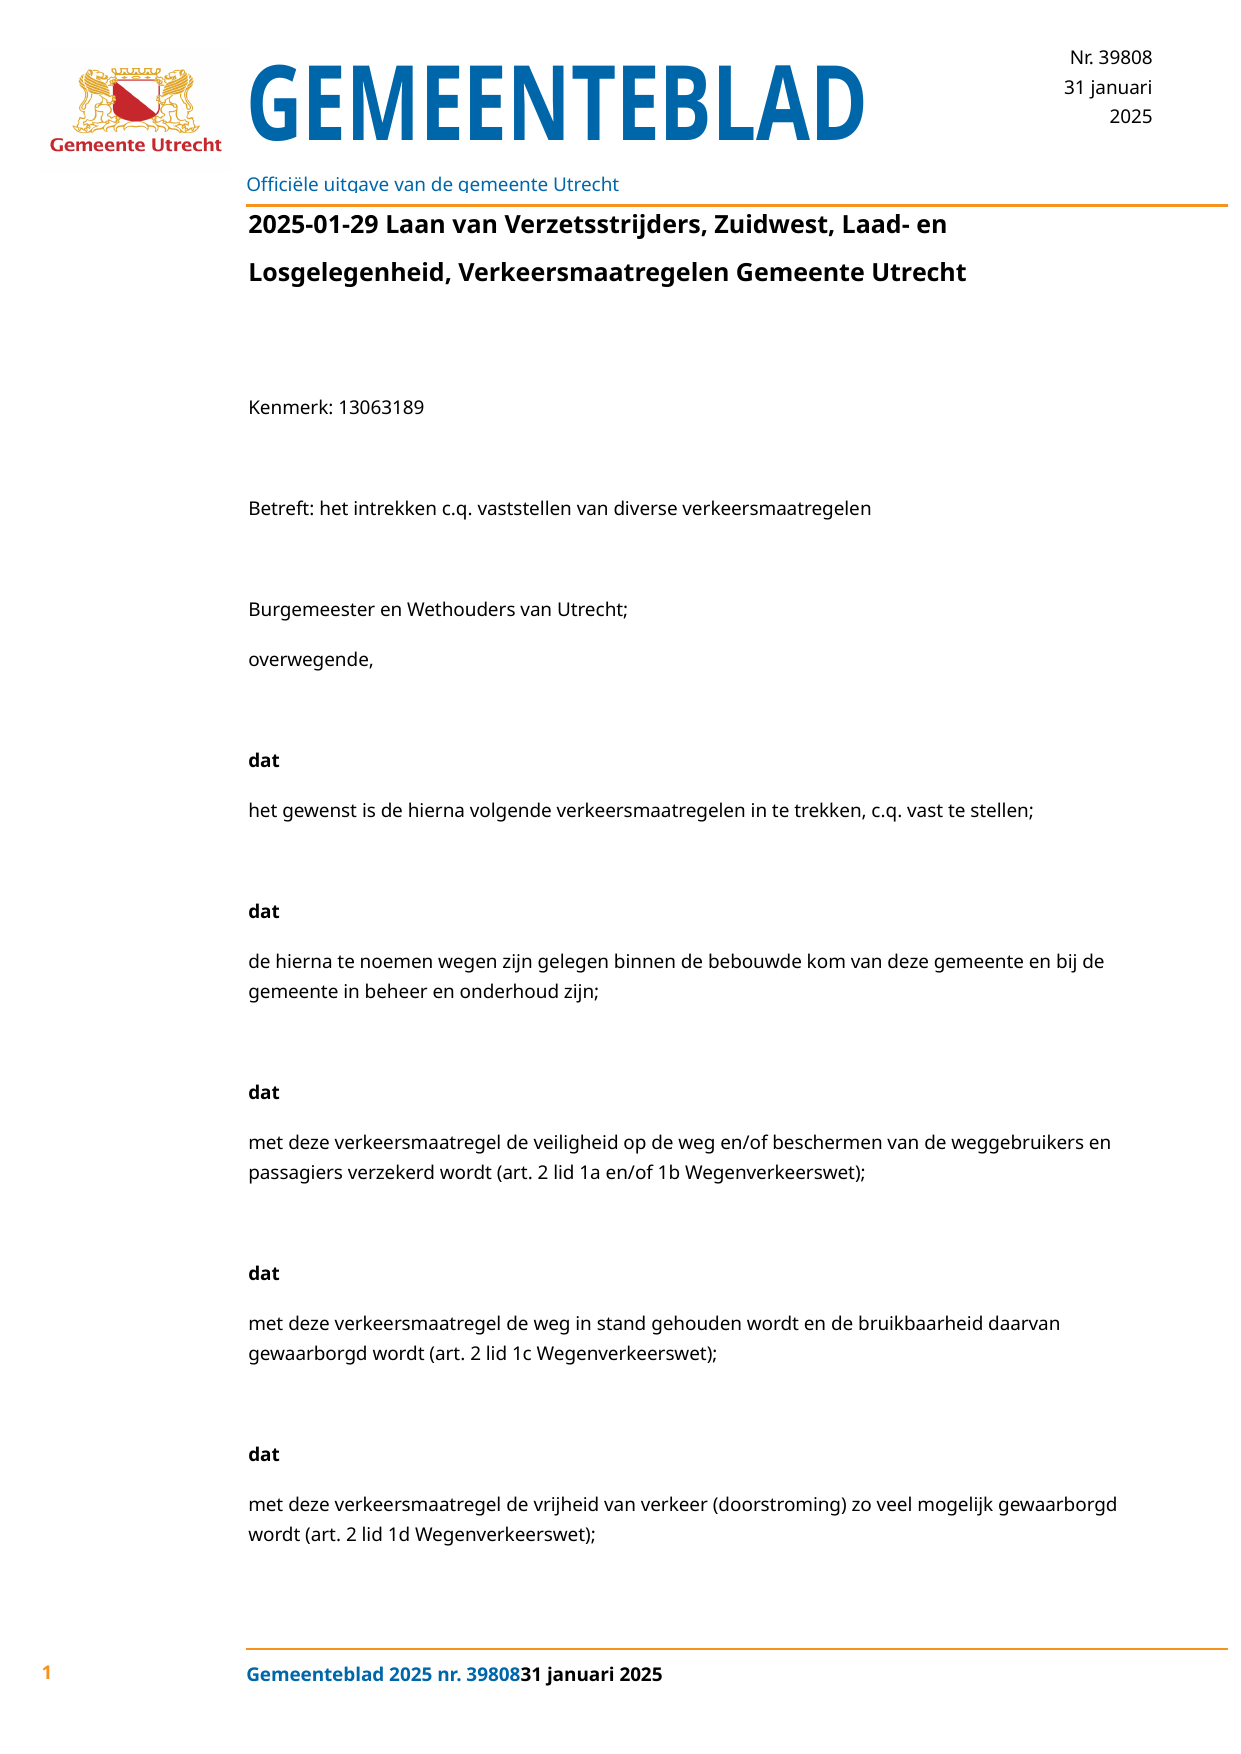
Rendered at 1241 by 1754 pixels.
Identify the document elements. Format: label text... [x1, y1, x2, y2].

text 2025-01-29 Laan van Verzetsstrijders, Zuidwest, Laad- en Losgelegenheid, Verkeersmaatregelen Gemeente Utrecht [248, 207, 1152, 288]
text dat [248, 747, 1152, 773]
text Kenmerk: 13063189 [248, 394, 1152, 420]
text dat [248, 898, 1152, 924]
text Burgemeester en Wethouders van Utrecht; [248, 596, 1152, 621]
text met deze verkeersmaatregel de veiligheid op de weg en/of beschermen van de weggebruikers en passagiers verzekerd wordt (art. 2 lid 1a en/of 1b Wegenverkeerswet); [248, 1129, 1152, 1185]
text de hierna te noemen wegen zijn gelegen binnen de bebouwde kom van deze gemeente en bij de gemeente in beheer en onderhoud zijn; [248, 949, 1152, 1004]
picture [41, 47, 231, 172]
text met deze verkeersmaatregel de weg in stand gehouden wordt en de bruikbaarheid daarvan gewaarborgd wordt (art. 2 lid 1c Wegenverkeerswet); [248, 1310, 1152, 1366]
text dat [248, 1260, 1152, 1286]
text Betreft: het intrekken c.q. vaststellen van diverse verkeersmaatregelen [248, 495, 1152, 521]
text met deze verkeersmaatregel de vrijheid van verkeer (doorstroming) zo veel mogelijk gewaarborgd wordt (art. 2 lid 1d Wegenverkeerswet); [248, 1491, 1152, 1546]
text overwegende, [248, 646, 1152, 672]
text het gewenst is de hierna volgende verkeersmaatregelen in te trekken, c.q. vast te stellen; [248, 797, 1152, 823]
text dat [248, 1441, 1152, 1466]
text dat [248, 1079, 1152, 1105]
